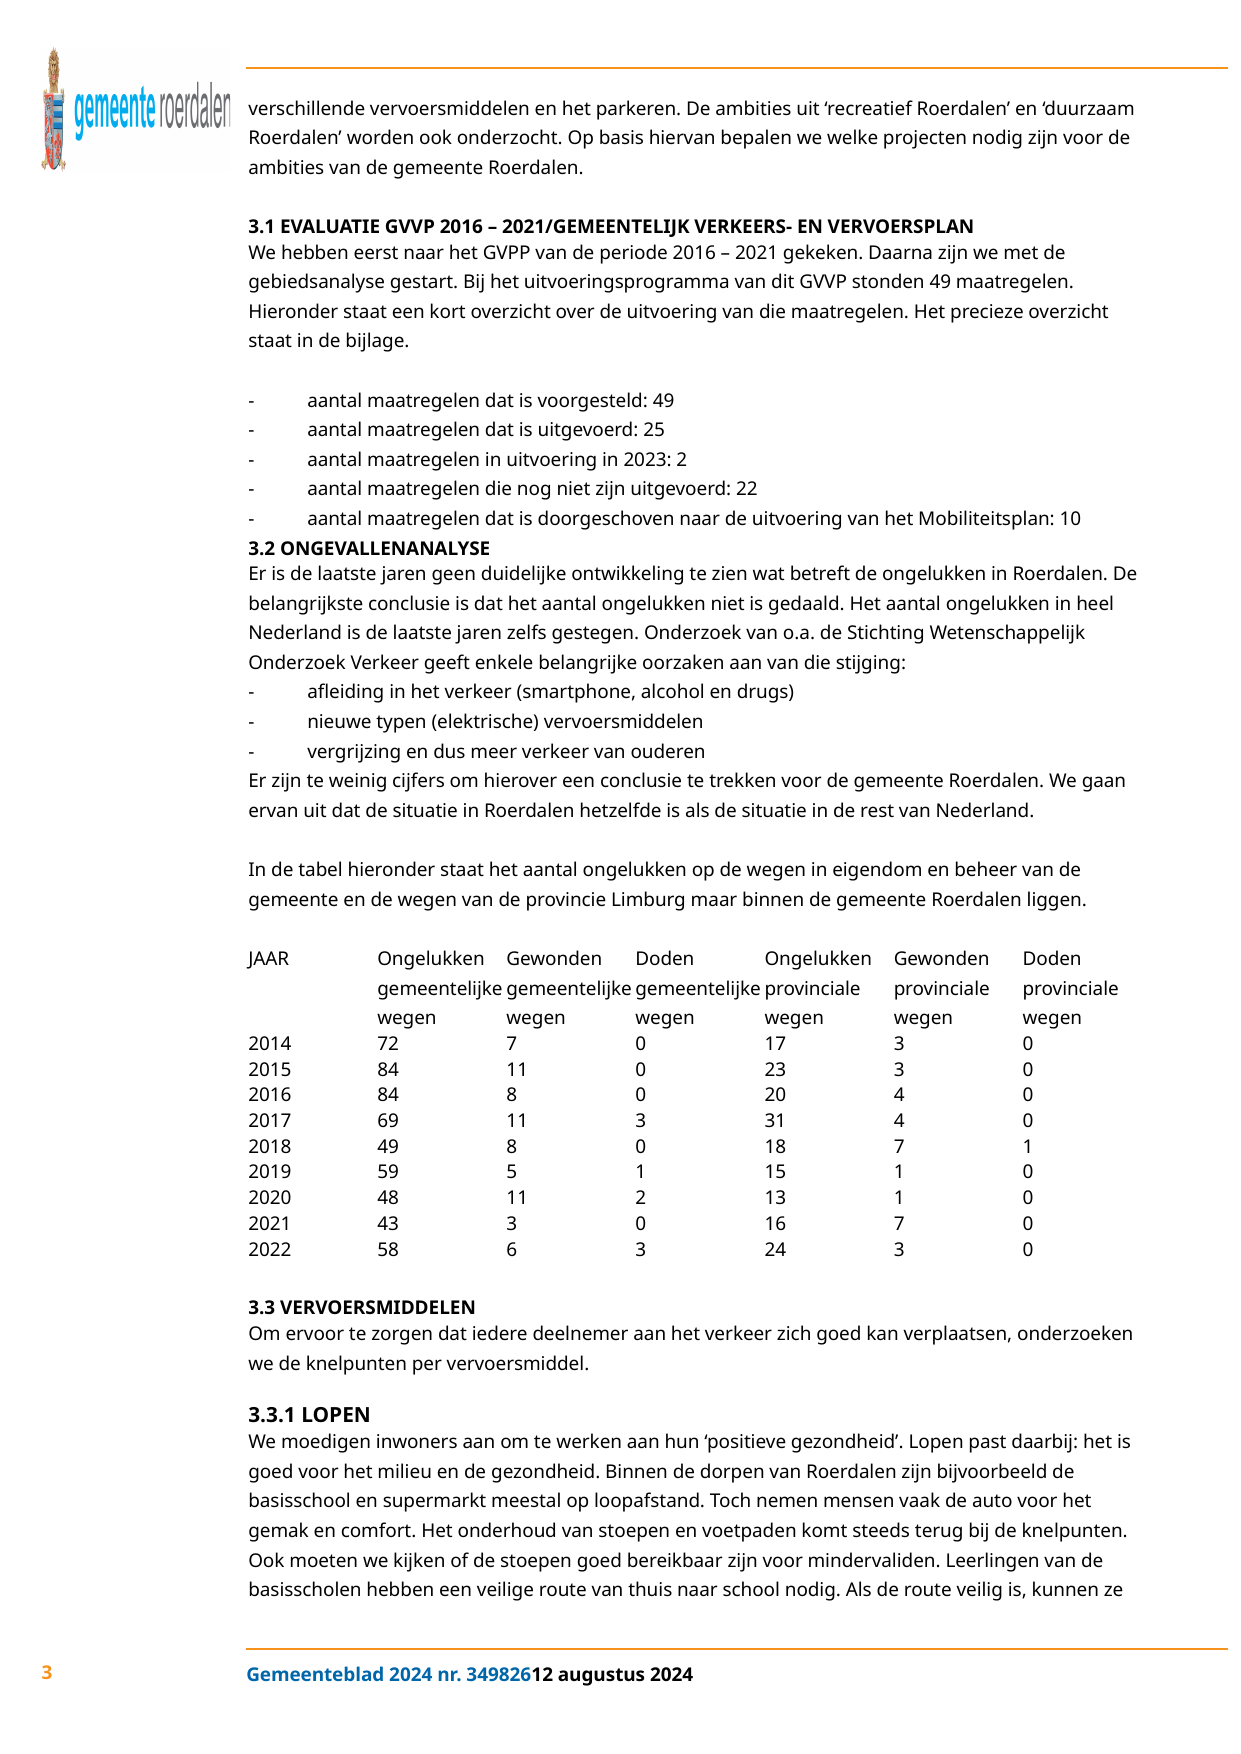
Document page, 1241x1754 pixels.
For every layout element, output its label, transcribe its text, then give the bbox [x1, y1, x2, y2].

table_cell 2015 [248, 1056, 377, 1081]
table_cell 5 [506, 1159, 635, 1184]
table_cell 0 [1023, 1236, 1152, 1262]
list aantal maatregelen dat is doorgeschoven naar de uitvoering van het Mobiliteitsplan: 10 [248, 505, 1152, 531]
text verschillende vervoersmiddelen en het parkeren. De ambities uit ‘recreatief Roerdalen’ en ‘duurzaam Roerdalen’ worden ook onderzocht. Op basis hiervan bepalen we welke projecten nodig zijn voor de ambities van de gemeente Roerdalen. [248, 95, 1152, 180]
table_cell 1 [894, 1184, 1022, 1210]
table_cell 11 [506, 1056, 635, 1081]
list vergrijzing en dus meer verkeer van ouderen [248, 738, 1152, 764]
table_cell 20 [764, 1081, 893, 1107]
table_cell 23 [764, 1056, 893, 1081]
table_cell 43 [377, 1210, 506, 1236]
table_cell 15 [764, 1159, 893, 1184]
list aantal maatregelen die nog niet zijn uitgevoerd: 22 [248, 476, 1152, 501]
table_cell 0 [635, 1030, 764, 1056]
table_cell 2018 [248, 1133, 377, 1159]
table_cell 2020 [248, 1184, 377, 1210]
table_cell 2016 [248, 1081, 377, 1107]
text 3.2 ONGEVALLENANALYSE [248, 535, 1152, 560]
table_cell 0 [1023, 1184, 1152, 1210]
table_cell 18 [764, 1133, 893, 1159]
table_cell 0 [635, 1081, 764, 1107]
table_cell 8 [506, 1081, 635, 1107]
table_cell 2022 [248, 1236, 377, 1262]
table_cell 7 [894, 1210, 1022, 1236]
table_cell 3 [894, 1030, 1022, 1056]
text We moedigen inwoners aan om te werken aan hun ‘positieve gezondheid’. Lopen past daarbij: het is goed voor het milieu en de gezondheid. Binnen de dorpen van Roerdalen zijn bijvoorbeeld de basisschool en supermarkt meestal op loopafstand. Toch nemen mensen vaak de auto voor het gemak en comfort. Het onderhoud van stoepen en voetpaden komt steeds terug bij de knelpunten. Ook moeten we kijken of de stoepen goed bereikbaar zijn voor mindervaliden. Leerlingen van de basisscholen hebben een veilige route van thuis naar school nodig. Als de route veilig is, kunnen ze [248, 1428, 1152, 1602]
list aantal maatregelen in uitvoering in 2023: 2 [248, 446, 1152, 472]
text Er zijn te weinig cijfers om hierover een conclusie te trekken voor de gemeente Roerdalen. We gaan ervan uit dat de situatie in Roerdalen hetzelfde is als de situatie in de rest van Nederland. [248, 767, 1152, 823]
table_cell 31 [764, 1107, 893, 1133]
table_cell 0 [1023, 1107, 1152, 1133]
table_header Ongelukken provinciale wegen [764, 945, 893, 1030]
table_cell 0 [635, 1210, 764, 1236]
text In de tabel hieronder staat het aantal ongelukken op de wegen in eigendom en beheer van de gemeente en de wegen van de provincie Limburg maar binnen de gemeente Roerdalen liggen. [248, 856, 1152, 912]
table_cell 7 [894, 1133, 1022, 1159]
table_cell 3 [635, 1236, 764, 1262]
table_header Gewonden gemeentelijke wegen [506, 945, 635, 1030]
table_header Gewonden provinciale wegen [894, 945, 1022, 1030]
table_cell 0 [635, 1056, 764, 1081]
table_cell 11 [506, 1184, 635, 1210]
table_cell 16 [764, 1210, 893, 1236]
table_cell 11 [506, 1107, 635, 1133]
table_cell 2021 [248, 1210, 377, 1236]
table_cell 0 [1023, 1056, 1152, 1081]
text 3.1 EVALUATIE GVVP 2016 – 2021/GEMEENTELIJK VERKEERS- EN VERVOERSPLAN [248, 213, 1152, 239]
table_cell 2 [635, 1184, 764, 1210]
table_header Ongelukken gemeentelijke wegen [377, 945, 506, 1030]
list afleiding in het verkeer (smartphone, alcohol en drugs) [248, 679, 1152, 704]
table_cell 3 [894, 1236, 1022, 1262]
text We hebben eerst naar het GVPP van de periode 2016 – 2021 gekeken. Daarna zijn we met de gebiedsanalyse gestart. Bij het uitvoeringsprogramma van dit GVVP stonden 49 maatregelen. Hieronder staat een kort overzicht over de uitvoering van die maatregelen. Het precieze overzicht staat in de bijlage. [248, 239, 1152, 353]
table_header Doden provinciale wegen [1023, 945, 1152, 1030]
table_cell 0 [635, 1133, 764, 1159]
text Om ervoor te zorgen dat iedere deelnemer aan het verkeer zich goed kan verplaatsen, onderzoeken we de knelpunten per vervoersmiddel. [248, 1320, 1152, 1375]
table_cell 49 [377, 1133, 506, 1159]
table_cell 3 [506, 1210, 635, 1236]
table_cell 8 [506, 1133, 635, 1159]
table_cell 4 [894, 1107, 1022, 1133]
table_cell 0 [1023, 1081, 1152, 1107]
table_header Doden gemeentelijke wegen [635, 945, 764, 1030]
table_cell 1 [894, 1159, 1022, 1184]
table_cell 0 [1023, 1030, 1152, 1056]
table_cell 24 [764, 1236, 893, 1262]
table_header JAAR [248, 945, 377, 1030]
table_cell 0 [1023, 1210, 1152, 1236]
table_cell 59 [377, 1159, 506, 1184]
list nieuwe typen (elektrische) vervoersmiddelen [248, 708, 1152, 734]
table_cell 17 [764, 1030, 893, 1056]
picture [41, 47, 231, 172]
text 3.3 VERVOERSMIDDELEN [248, 1294, 1152, 1320]
table_cell 69 [377, 1107, 506, 1133]
text 3.3.1 LOPEN [248, 1400, 1152, 1428]
table_cell 84 [377, 1056, 506, 1081]
table_cell 13 [764, 1184, 893, 1210]
table_cell 1 [635, 1159, 764, 1184]
table_cell 2014 [248, 1030, 377, 1056]
table_cell 7 [506, 1030, 635, 1056]
table_cell 58 [377, 1236, 506, 1262]
table_cell 6 [506, 1236, 635, 1262]
table_cell 2017 [248, 1107, 377, 1133]
table_cell 3 [894, 1056, 1022, 1081]
text Er is de laatste jaren geen duidelijke ontwikkeling te zien wat betreft de ongelukken in Roerdalen. De belangrijkste conclusie is dat het aantal ongelukken niet is gedaald. Het aantal ongelukken in heel Nederland is de laatste jaren zelfs gestegen. Onderzoek van o.a. de Stichting Wetenschappelijk Onderzoek Verkeer geeft enkele belangrijke oorzaken aan van die stijging: [248, 560, 1152, 675]
table_cell 0 [1023, 1159, 1152, 1184]
table_cell 1 [1023, 1133, 1152, 1159]
table_cell 3 [635, 1107, 764, 1133]
table_cell 84 [377, 1081, 506, 1107]
table_cell 2019 [248, 1159, 377, 1184]
table_cell 48 [377, 1184, 506, 1210]
table_cell 72 [377, 1030, 506, 1056]
list aantal maatregelen dat is uitgevoerd: 25 [248, 416, 1152, 442]
table_cell 4 [894, 1081, 1022, 1107]
list aantal maatregelen dat is voorgesteld: 49 [248, 387, 1152, 412]
